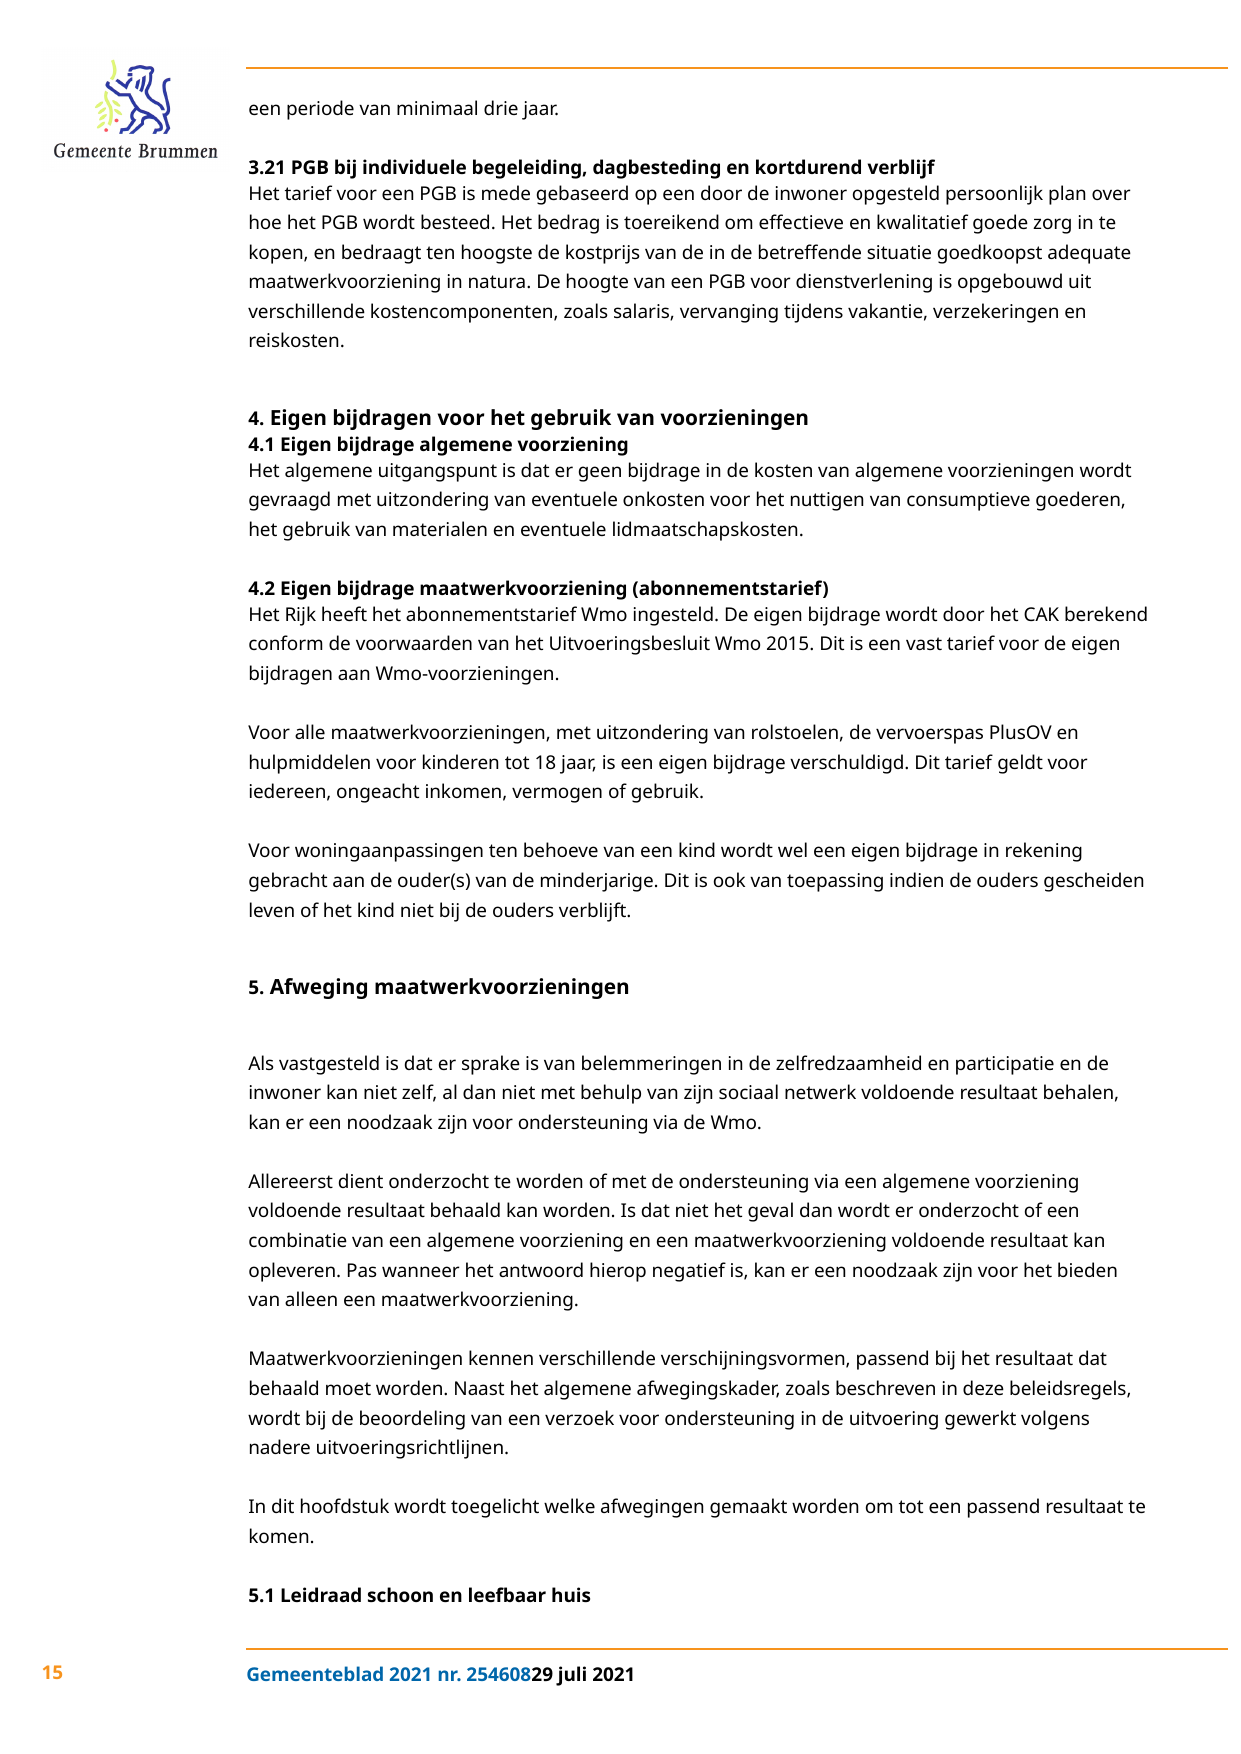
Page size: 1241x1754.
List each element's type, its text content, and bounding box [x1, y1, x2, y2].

text Voor alle maatwerkvoorzieningen, met uitzondering van rolstoelen, de vervoerspas PlusOV en hulpmiddelen voor kinderen tot 18 jaar, is een eigen bijdrage verschuldigd. Dit tarief geldt voor iedereen, ongeacht inkomen, vermogen of gebruik. [248, 719, 1152, 804]
text 3.21 PGB bij individuele begeleiding, dagbesteding en kortdurend verblijf [248, 154, 1152, 180]
text Het algemene uitgangspunt is dat er geen bijdrage in de kosten van algemene voorzieningen wordt gevraagd met uitzondering van eventuele onkosten voor het nuttigen van consumptieve goederen, het gebruik van materialen en eventuele lidmaatschapskosten. [248, 457, 1152, 542]
text In dit hoofdstuk wordt toegelicht welke afwegingen gemaakt worden om tot een passend resultaat te komen. [248, 1493, 1152, 1549]
text 4. Eigen bijdragen voor het gebruik van voorzieningen [248, 403, 1152, 431]
text Voor woningaanpassingen ten behoeve van een kind wordt wel een eigen bijdrage in rekening gebracht aan de ouder(s) van de minderjarige. Dit is ook van toepassing indien de ouders gescheiden leven of het kind niet bij de ouders verblijft. [248, 838, 1152, 923]
text Als vastgesteld is dat er sprake is van belemmeringen in de zelfredzaamheid en participatie en de inwoner kan niet zelf, al dan niet met behulp van zijn sociaal netwerk voldoende resultaat behalen, kan er een noodzaak zijn voor ondersteuning via de Wmo. [248, 1050, 1152, 1135]
text 4.1 Eigen bijdrage algemene voorziening [248, 431, 1152, 457]
text Allereerst dient onderzocht te worden of met de ondersteuning via een algemene voorziening voldoende resultaat behaald kan worden. Is dat niet het geval dan wordt er onderzocht of een combinatie van een algemene voorziening en een maatwerkvoorziening voldoende resultaat kan opleveren. Pas wanneer het antwoord hierop negatief is, kan er een noodzaak zijn voor het bieden van alleen een maatwerkvoorziening. [248, 1168, 1152, 1312]
text een periode van minimaal drie jaar. [248, 95, 1152, 121]
text Het Rijk heeft het abonnementstarief Wmo ingesteld. De eigen bijdrage wordt door het CAK berekend conform de voorwaarden van het Uitvoeringsbesluit Wmo 2015. Dit is een vast tarief voor de eigen bijdragen aan Wmo-voorzieningen. [248, 601, 1152, 686]
text Het tarief voor een PGB is mede gebaseerd op een door de inwoner opgesteld persoonlijk plan over hoe het PGB wordt besteed. Het bedrag is toereikend om effectieve en kwalitatief goede zorg in te kopen, en bedraagt ten hoogste de kostprijs van de in de betreffende situatie goedkoopst adequate maatwerkvoorziening in natura. De hoogte van een PGB voor dienstverlening is opgebouwd uit verschillende kostencomponenten, zoals salaris, vervanging tijdens vakantie, verzekeringen en reiskosten. [248, 180, 1152, 353]
text 5.1 Leidraad schoon en leefbaar huis [248, 1582, 1152, 1608]
picture [41, 47, 231, 172]
text 4.2 Eigen bijdrage maatwerkvoorziening (abonnementstarief) [248, 575, 1152, 601]
text Maatwerkvoorzieningen kennen verschillende verschijningsvormen, passend bij het resultaat dat behaald moet worden. Naast het algemene afwegingskader, zoals beschreven in deze beleidsregels, wordt bij de beoordeling van een verzoek voor ondersteuning in de uitvoering gewerkt volgens nadere uitvoeringsrichtlijnen. [248, 1346, 1152, 1460]
text 5. Afweging maatwerkvoorzieningen [248, 972, 1152, 1001]
